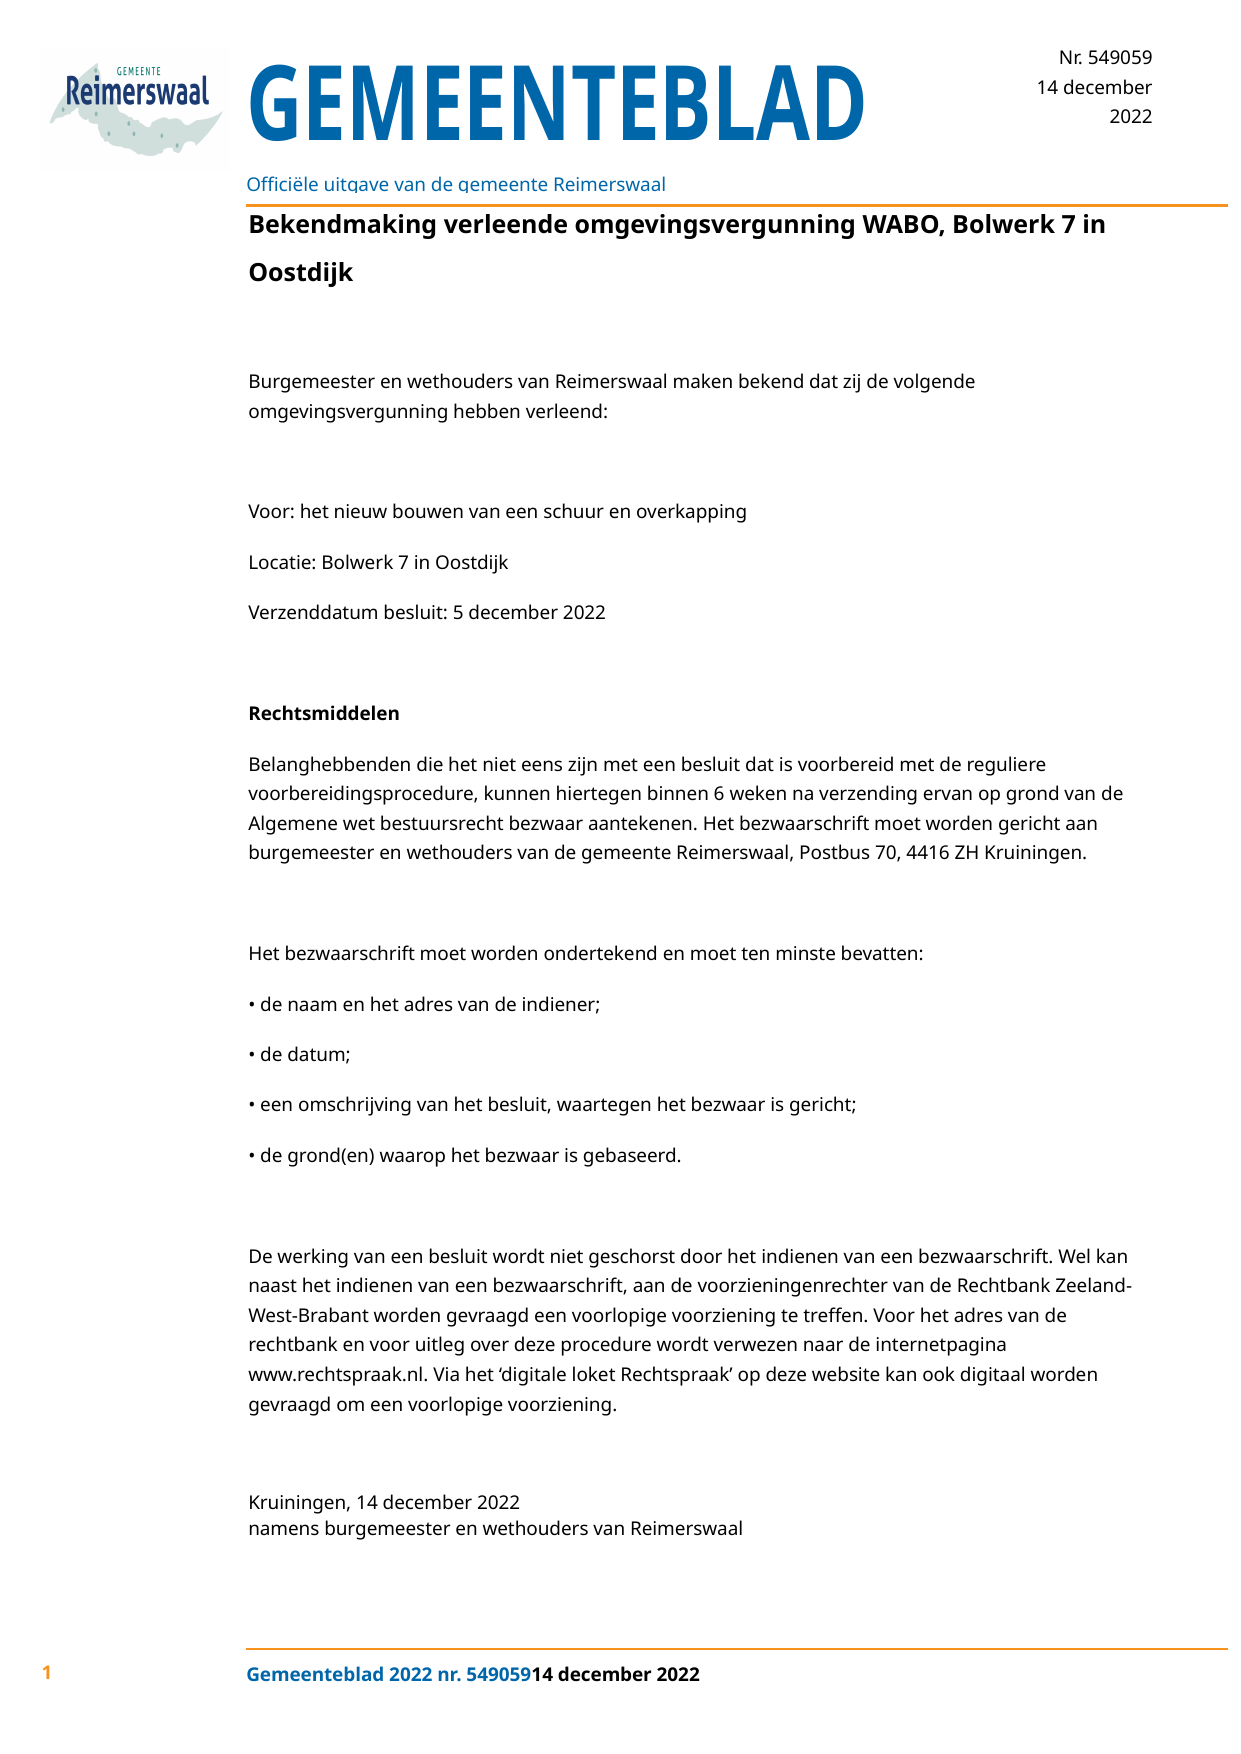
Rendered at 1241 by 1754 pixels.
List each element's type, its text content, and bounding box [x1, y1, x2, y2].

text De werking van een besluit wordt niet geschorst door het indienen van een bezwaarschrift. Wel kan naast het indienen van een bezwaarschrift, aan de voorzieningenrechter van de Rechtbank Zeeland-West-Brabant worden gevraagd een voorlopige voorziening te treffen. Voor het adres van de rechtbank en voor uitleg over deze procedure wordt verwezen naar de internetpagina www.rechtspraak.nl. Via het ‘digitale loket Rechtspraak’ op deze website kan ook digitaal worden gevraagd om een voorlopige voorziening. [248, 1243, 1152, 1417]
text Rechtsmiddelen [248, 700, 1152, 726]
text Kruiningen, 14 december 2022 [248, 1489, 1152, 1515]
text • de naam en het adres van de indiener; [248, 991, 1152, 1017]
text • de grond(en) waarop het bezwaar is gebaseerd. [248, 1142, 1152, 1168]
text • de datum; [248, 1041, 1152, 1067]
text Het bezwaarschrift moet worden ondertekend en moet ten minste bevatten: [248, 940, 1152, 966]
text • een omschrijving van het besluit, waartegen het bezwaar is gericht; [248, 1092, 1152, 1117]
text Verzenddatum besluit: 5 december 2022 [248, 599, 1152, 625]
text Burgemeester en wethouders van Reimerswaal maken bekend dat zij de volgende omgevingsvergunning hebben verleend: [248, 368, 1152, 424]
text Voor: het nieuw bouwen van een schuur en overkapping [248, 499, 1152, 524]
text Locatie: Bolwerk 7 in Oostdijk [248, 549, 1152, 575]
text namens burgemeester en wethouders van Reimerswaal [248, 1515, 1152, 1541]
text Bekendmaking verleende omgevingsvergunning WABO, Bolwerk 7 in Oostdijk [248, 207, 1152, 288]
text Belanghebbenden die het niet eens zijn met een besluit dat is voorbereid met de reguliere voorbereidingsprocedure, kunnen hiertegen binnen 6 weken na verzending ervan op grond van de Algemene wet bestuursrecht bezwaar aantekenen. Het bezwaarschrift moet worden gericht aan burgemeester en wethouders van de gemeente Reimerswaal, Postbus 70, 4416 ZH Kruiningen. [248, 751, 1152, 865]
picture [41, 47, 231, 172]
